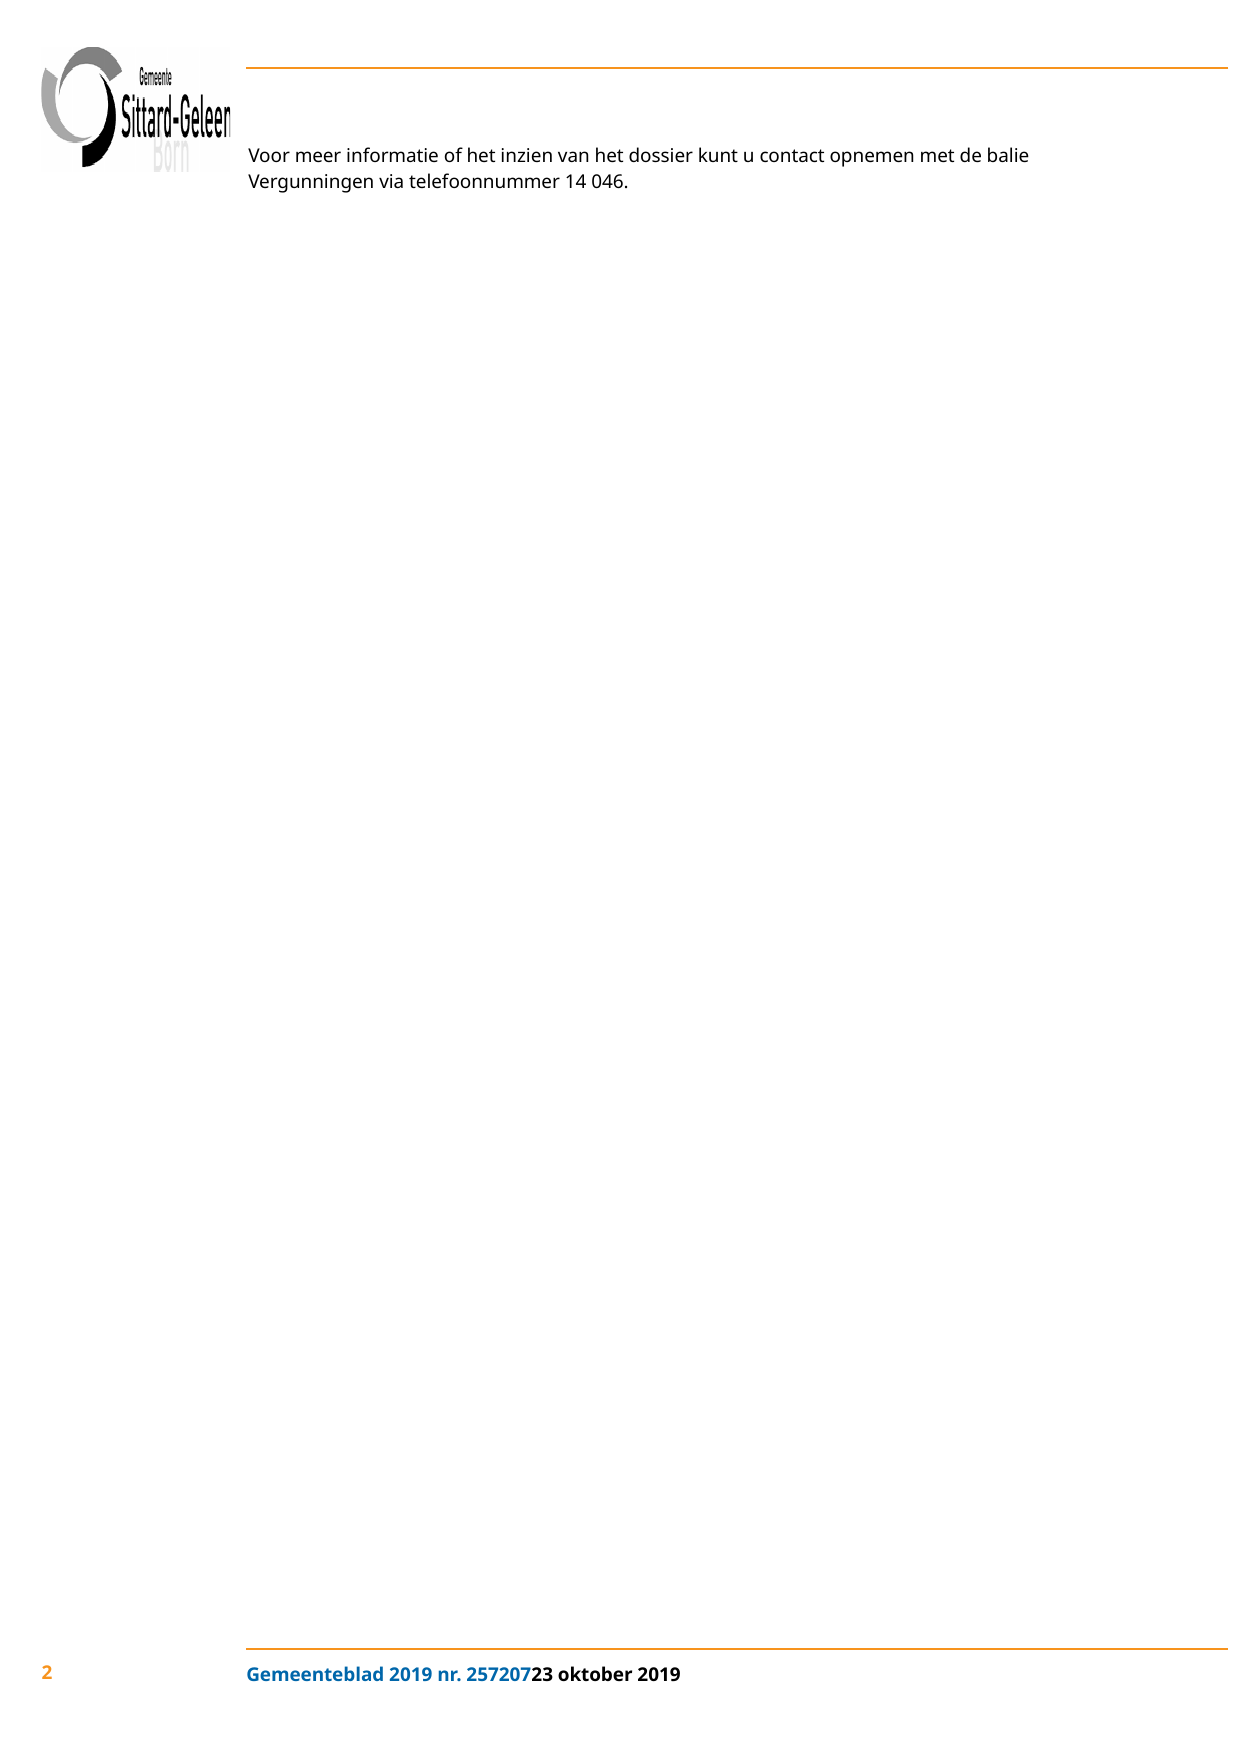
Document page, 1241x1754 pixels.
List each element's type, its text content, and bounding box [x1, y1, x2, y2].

text Voor meer informatie of het inzien van het dossier kunt u contact opnemen met de balie Vergunningen via telefoonnummer 14 046. [248, 143, 1152, 194]
picture [41, 47, 231, 172]
